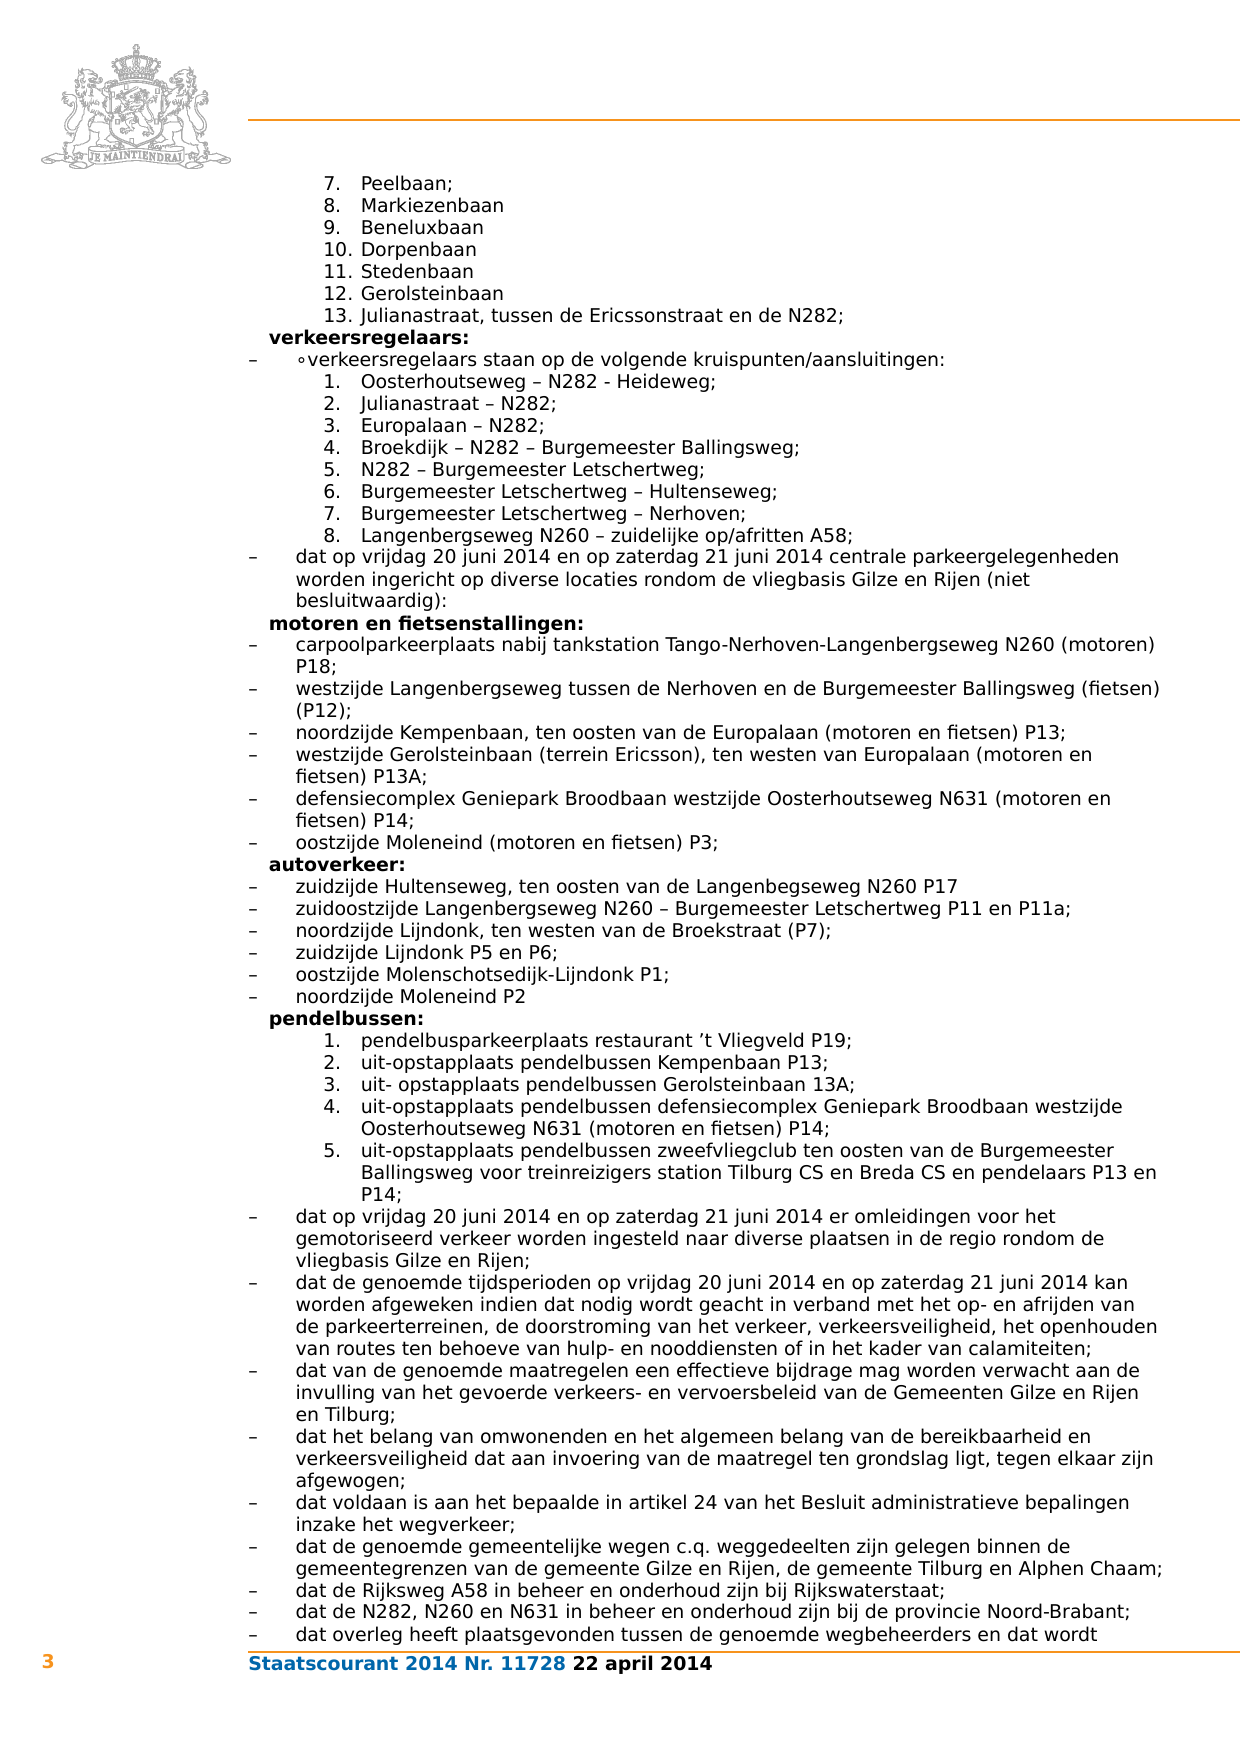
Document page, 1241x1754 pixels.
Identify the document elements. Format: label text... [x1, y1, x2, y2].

text autoverkeer: [248, 854, 1163, 876]
list zuidzijde Hultenseweg, ten oosten van de Langenbegseweg N260 P17 [248, 876, 1163, 898]
list uit-opstapplaats pendelbussen defensiecomplex Geniepark Broodbaan westzijde Oosterhoutseweg N631 (motoren en fietsen) P14; [323, 1096, 1163, 1140]
list N282 – Burgemeester Letschertweg; [323, 458, 1163, 481]
list carpoolparkeerplaats nabij tankstation Tango-Nerhoven-Langenbergseweg N260 (motoren) P18; [248, 634, 1163, 678]
list Europalaan – N282; [323, 414, 1163, 437]
list Dorpenbaan [323, 239, 1163, 261]
list Langenbergseweg N260 – zuidelijke op/afritten A58; [323, 524, 1163, 546]
list dat overleg heeft plaatsgevonden tussen de genoemde wegbeheerders en dat wordt [248, 1623, 1163, 1645]
list noordzijde Moleneind P2 [248, 986, 1163, 1008]
list oostzijde Molenschotsedijk-Lijndonk P1; [248, 964, 1163, 986]
picture [41, 44, 231, 169]
list ∘verkeersregelaars staan op de volgende kruispunten/aansluitingen: [248, 349, 1163, 371]
list dat de N282, N260 en N631 in beheer en onderhoud zijn bij de provincie Noord-Brabant; [248, 1601, 1163, 1623]
list zuidoostzijde Langenbergseweg N260 – Burgemeester Letschertweg P11 en P11a; [248, 898, 1163, 920]
list Julianastraat, tussen de Ericssonstraat en de N282; [323, 305, 1163, 327]
list Beneluxbaan [323, 217, 1163, 239]
list zuidzijde Lijndonk P5 en P6; [248, 942, 1163, 964]
text motoren en fietsenstallingen: [248, 612, 1163, 634]
list noordzijde Kempenbaan, ten oosten van de Europalaan (motoren en fietsen) P13; [248, 722, 1163, 744]
list Burgemeester Letschertweg – Nerhoven; [323, 502, 1163, 524]
list westzijde Langenbergseweg tussen de Nerhoven en de Burgemeester Ballingsweg (fietsen) (P12); [248, 678, 1163, 722]
list dat voldaan is aan het bepaalde in artikel 24 van het Besluit administratieve bepalingen inzake het wegverkeer; [248, 1492, 1163, 1536]
list Gerolsteinbaan [323, 283, 1163, 305]
list dat de genoemde gemeentelijke wegen c.q. weggedeelten zijn gelegen binnen de gemeentegrenzen van de gemeente Gilze en Rijen, de gemeente Tilburg en Alphen Chaam; [248, 1536, 1163, 1579]
list noordzijde Lijndonk, ten westen van de Broekstraat (P7); [248, 920, 1163, 942]
list Markiezenbaan [323, 195, 1163, 217]
text verkeersregelaars: [248, 327, 1163, 349]
list defensiecomplex Geniepark Broodbaan westzijde Oosterhoutseweg N631 (motoren en fietsen) P14; [248, 788, 1163, 832]
list uit-opstapplaats pendelbussen Kempenbaan P13; [323, 1052, 1163, 1074]
list oostzijde Moleneind (motoren en fietsen) P3; [248, 832, 1163, 854]
list uit-opstapplaats pendelbussen zweefvliegclub ten oosten van de Burgemeester Ballingsweg voor treinreizigers station Tilburg CS en Breda CS en pendelaars P13 en P14; [323, 1140, 1163, 1206]
list Oosterhoutseweg – N282 - Heideweg; [323, 371, 1163, 393]
list dat van de genoemde maatregelen een effectieve bijdrage mag worden verwacht aan de invulling van het gevoerde verkeers- en vervoersbeleid van de Gemeenten Gilze en Rijen en Tilburg; [248, 1360, 1163, 1426]
text pendelbussen: [248, 1008, 1163, 1030]
list dat de Rijksweg A58 in beheer en onderhoud zijn bij Rijkswaterstaat; [248, 1579, 1163, 1601]
list pendelbusparkeerplaats restaurant ’t Vliegveld P19; [323, 1030, 1163, 1052]
list dat op vrijdag 20 juni 2014 en op zaterdag 21 juni 2014 centrale parkeergelegenheden worden ingericht op diverse locaties rondom de vliegbasis Gilze en Rijen (niet besluitwaardig): [248, 546, 1163, 612]
list dat het belang van omwonenden en het algemeen belang van de bereikbaarheid en verkeersveiligheid dat aan invoering van de maatregel ten grondslag ligt, tegen elkaar zijn afgewogen; [248, 1426, 1163, 1492]
list Peelbaan; [323, 173, 1163, 195]
list Broekdijk – N282 – Burgemeester Ballingsweg; [323, 437, 1163, 458]
list Burgemeester Letschertweg – Hultenseweg; [323, 481, 1163, 502]
list westzijde Gerolsteinbaan (terrein Ericsson), ten westen van Europalaan (motoren en fietsen) P13A; [248, 744, 1163, 788]
list dat op vrijdag 20 juni 2014 en op zaterdag 21 juni 2014 er omleidingen voor het gemotoriseerd verkeer worden ingesteld naar diverse plaatsen in de regio rondom de vliegbasis Gilze en Rijen; [248, 1206, 1163, 1272]
list Julianastraat – N282; [323, 393, 1163, 414]
list dat de genoemde tijdsperioden op vrijdag 20 juni 2014 en op zaterdag 21 juni 2014 kan worden afgeweken indien dat nodig wordt geacht in verband met het op- en afrijden van de parkeerterreinen, de doorstroming van het verkeer, verkeersveiligheid, het openhouden van routes ten behoeve van hulp- en nooddiensten of in het kader van calamiteiten; [248, 1272, 1163, 1360]
list uit- opstapplaats pendelbussen Gerolsteinbaan 13A; [323, 1074, 1163, 1096]
list Stedenbaan [323, 261, 1163, 283]
